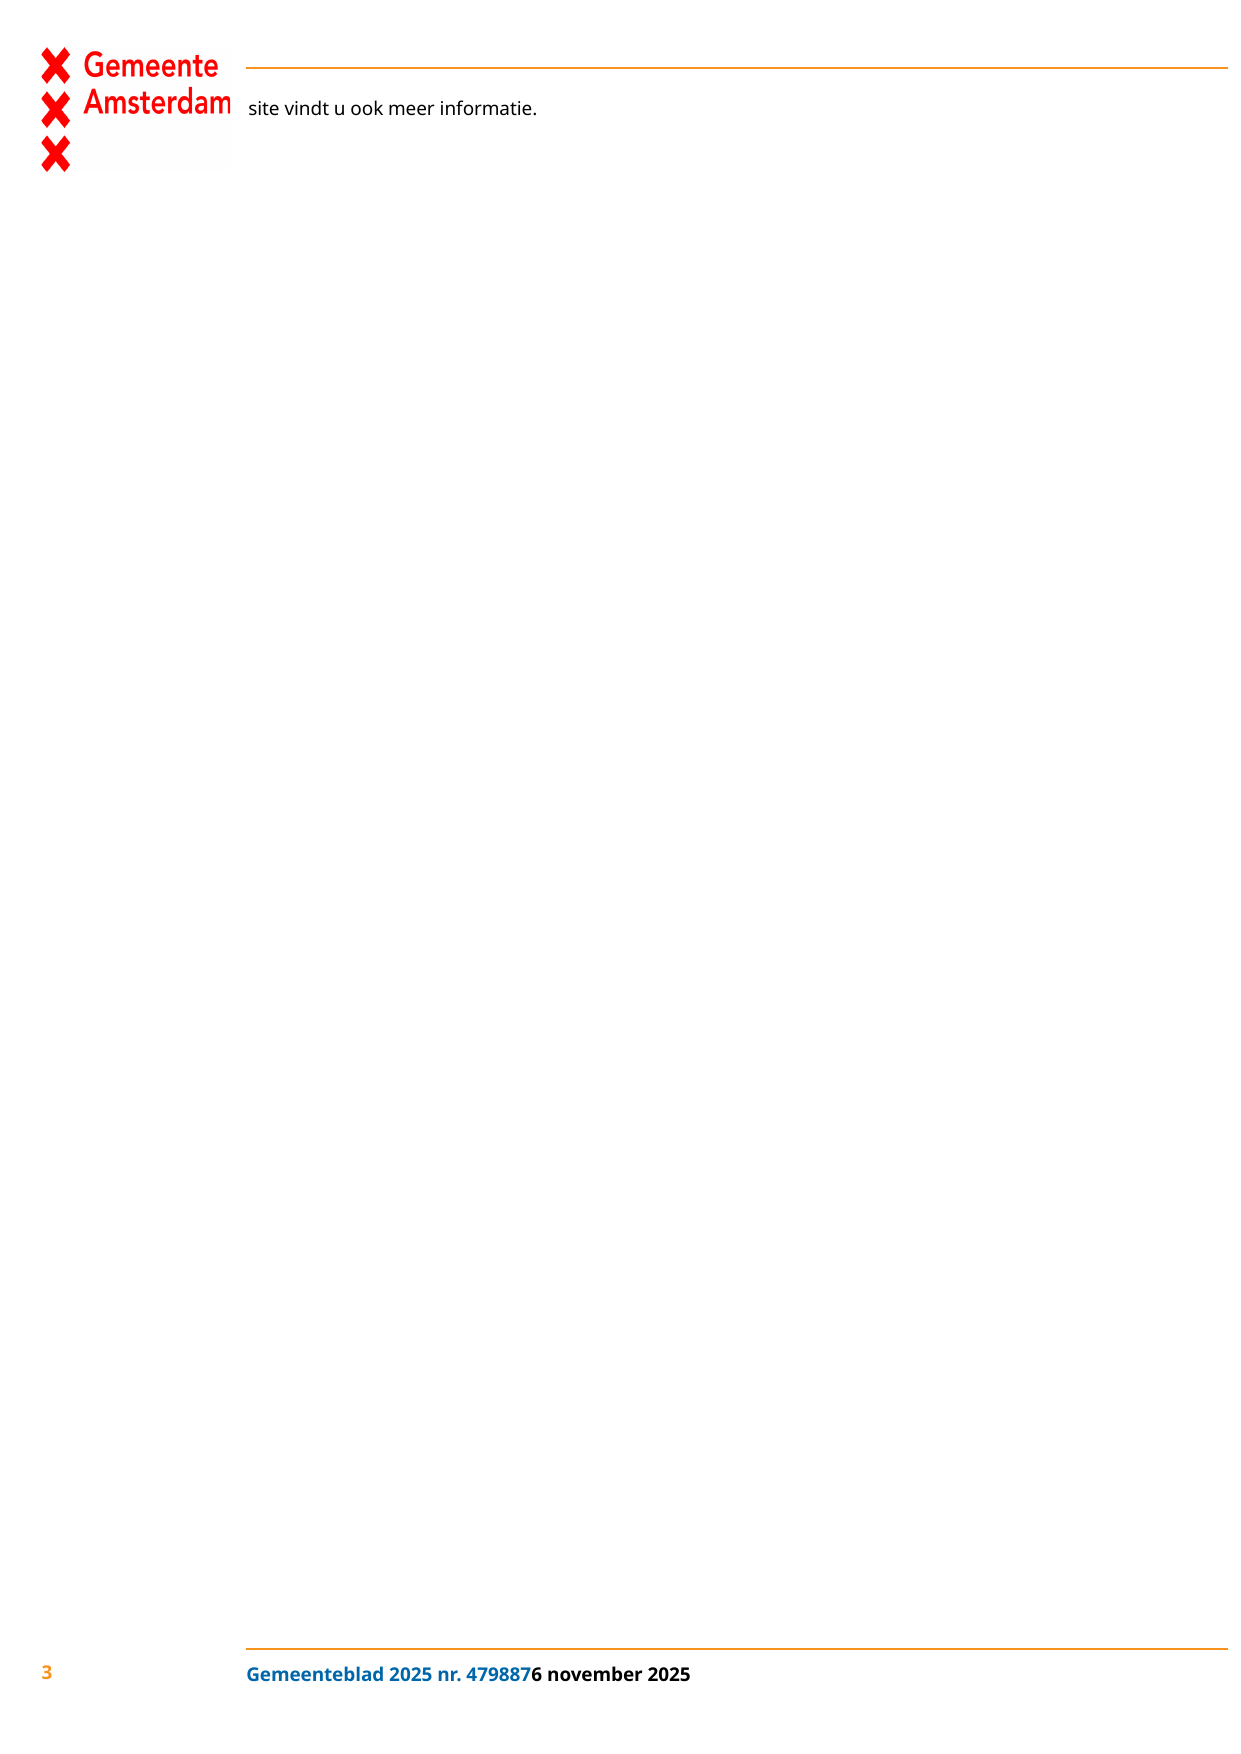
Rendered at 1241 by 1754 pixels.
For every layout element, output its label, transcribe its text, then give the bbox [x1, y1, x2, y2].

text site vindt u ook meer informatie. [248, 95, 1152, 121]
picture [41, 47, 231, 172]
